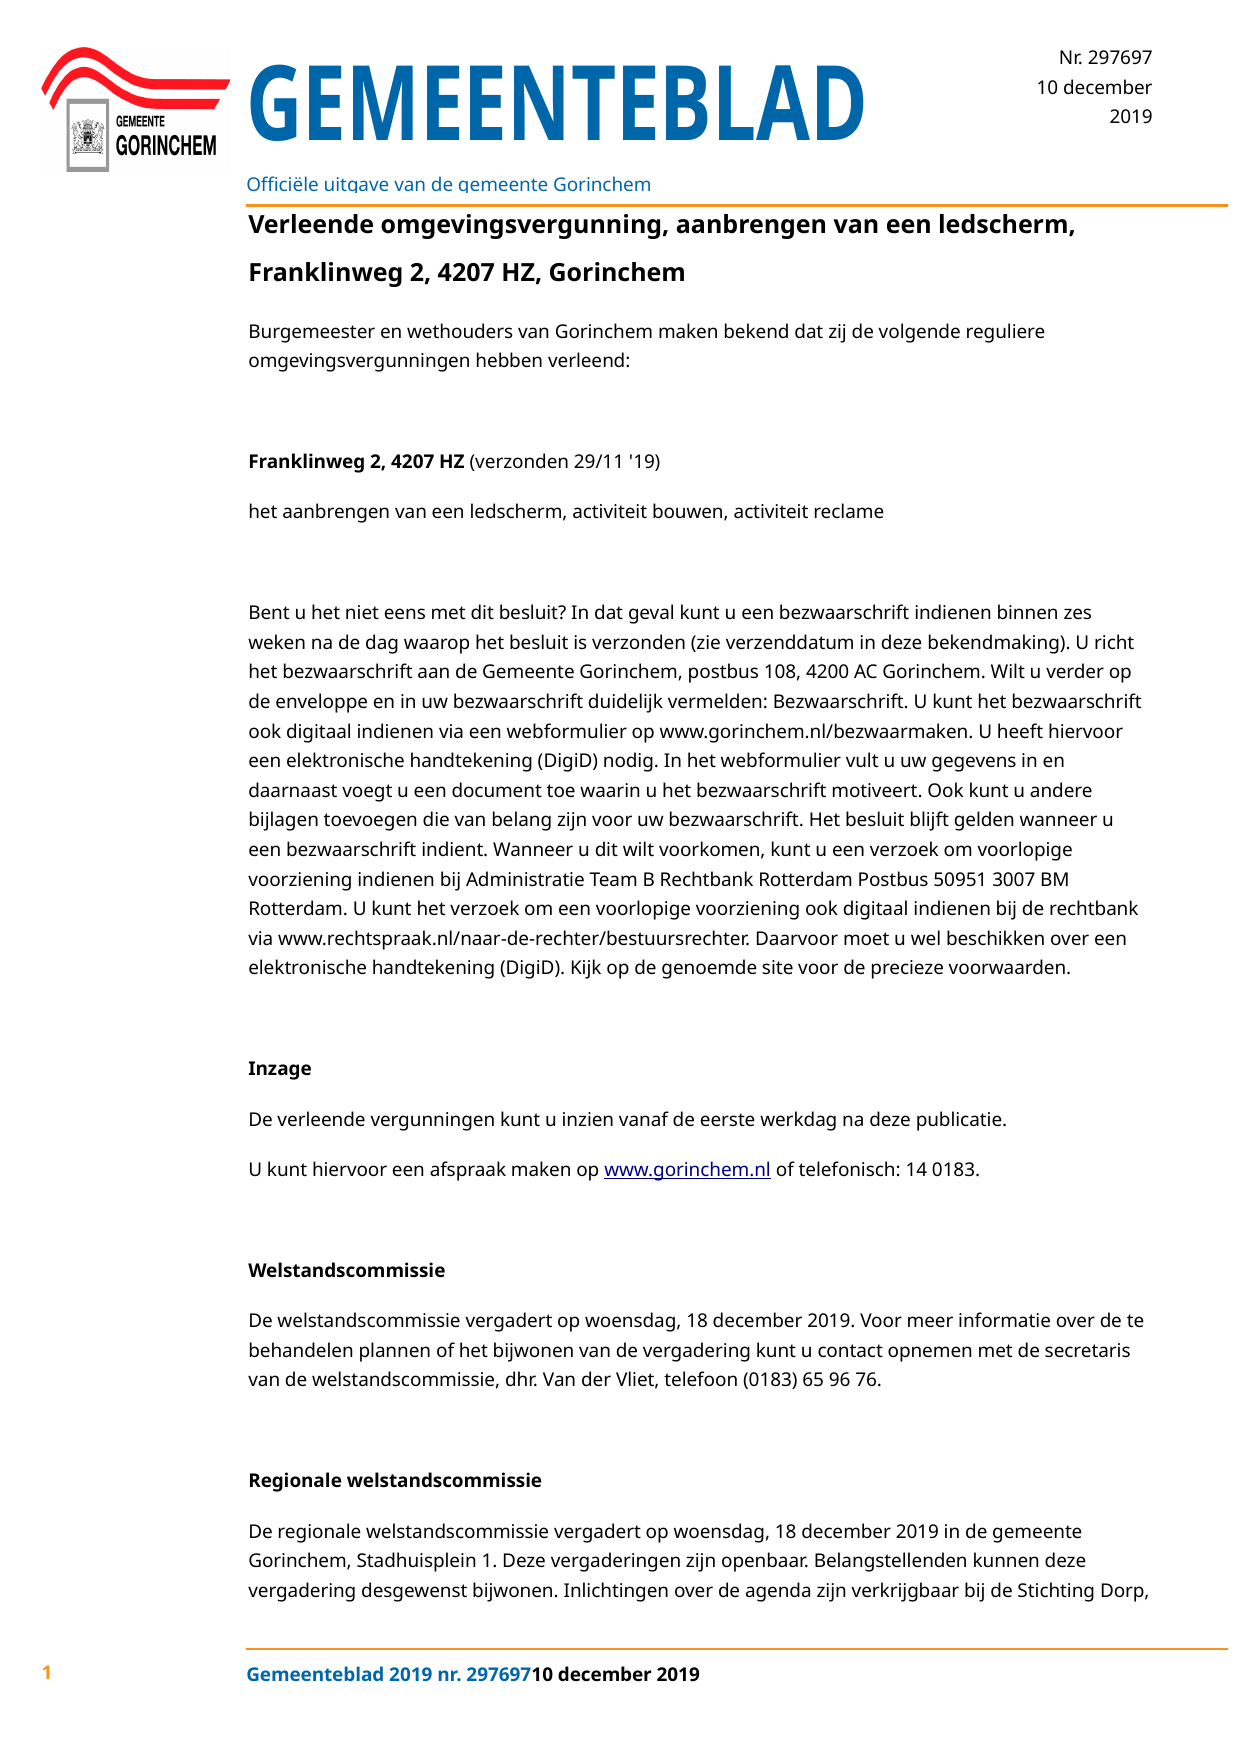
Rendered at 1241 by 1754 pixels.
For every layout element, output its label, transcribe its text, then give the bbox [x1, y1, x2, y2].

text Regionale welstandscommissie [248, 1467, 1152, 1493]
picture [41, 47, 231, 172]
text Burgemeester en wethouders van Gorinchem maken bekend dat zij de volgende reguliere omgevingsvergunningen hebben verleend: [248, 318, 1152, 373]
text De verleende vergunningen kunt u inzien vanaf de eerste werkdag na deze publicatie. [248, 1106, 1152, 1132]
text U kunt hiervoor een afspraak maken op www.gorinchem.nl of telefonisch: 14 0183. [248, 1156, 1152, 1182]
text Welstandscommissie [248, 1257, 1152, 1283]
text Bent u het niet eens met dit besluit? In dat geval kunt u een bezwaarschrift indienen binnen zes weken na de dag waarop het besluit is verzonden (zie verzenddatum in deze bekendmaking). U richt het bezwaarschrift aan de Gemeente Gorinchem, postbus 108, 4200 AC Gorinchem. Wilt u verder op de enveloppe en in uw bezwaarschrift duidelijk vermelden: Bezwaarschrift. U kunt het bezwaarschrift ook digitaal indienen via een webformulier op www.gorinchem.nl/bezwaarmaken. U heeft hiervoor een elektronische handtekening (DigiD) nodig. In het webformulier vult u uw gegevens in en daarnaast voegt u een document toe waarin u het bezwaarschrift motiveert. Ook kunt u andere bijlagen toevoegen die van belang zijn voor uw bezwaarschrift. Het besluit blijft gelden wanneer u een bezwaarschrift indient. Wanneer u dit wilt voorkomen, kunt u een verzoek om voorlopige voorziening indienen bij Administratie Team B Rechtbank Rotterdam Postbus 50951 3007 BM Rotterdam. U kunt het verzoek om een voorlopige voorziening ook digitaal indienen bij de rechtbank via www.rechtspraak.nl/naar-de-rechter/bestuursrechter. Daarvoor moet u wel beschikken over een elektronische handtekening (DigiD). Kijk op de genoemde site voor de precieze voorwaarden. [248, 599, 1152, 980]
text De regionale welstandscommissie vergadert op woensdag, 18 december 2019 in de gemeente Gorinchem, Stadhuisplein 1. Deze vergaderingen zijn openbaar. Belangstellenden kunnen deze vergadering desgewenst bijwonen. Inlichtingen over de agenda zijn verkrijgbaar bij de Stichting Dorp, [248, 1518, 1152, 1603]
text De welstandscommissie vergadert op woensdag, 18 december 2019. Voor meer informatie over de te behandelen plannen of het bijwonen van de vergadering kunt u contact opnemen met de secretaris van de welstandscommissie, dhr. Van der Vliet, telefoon (0183) 65 96 76. [248, 1307, 1152, 1392]
text Franklinweg 2, 4207 HZ (verzonden 29/11 '19) [248, 448, 1152, 474]
text Verleende omgevingsvergunning, aanbrengen van een ledscherm, Franklinweg 2, 4207 HZ, Gorinchem [248, 207, 1152, 288]
text het aanbrengen van een ledscherm, activiteit bouwen, activiteit reclame [248, 499, 1152, 524]
text Inzage [248, 1055, 1152, 1081]
